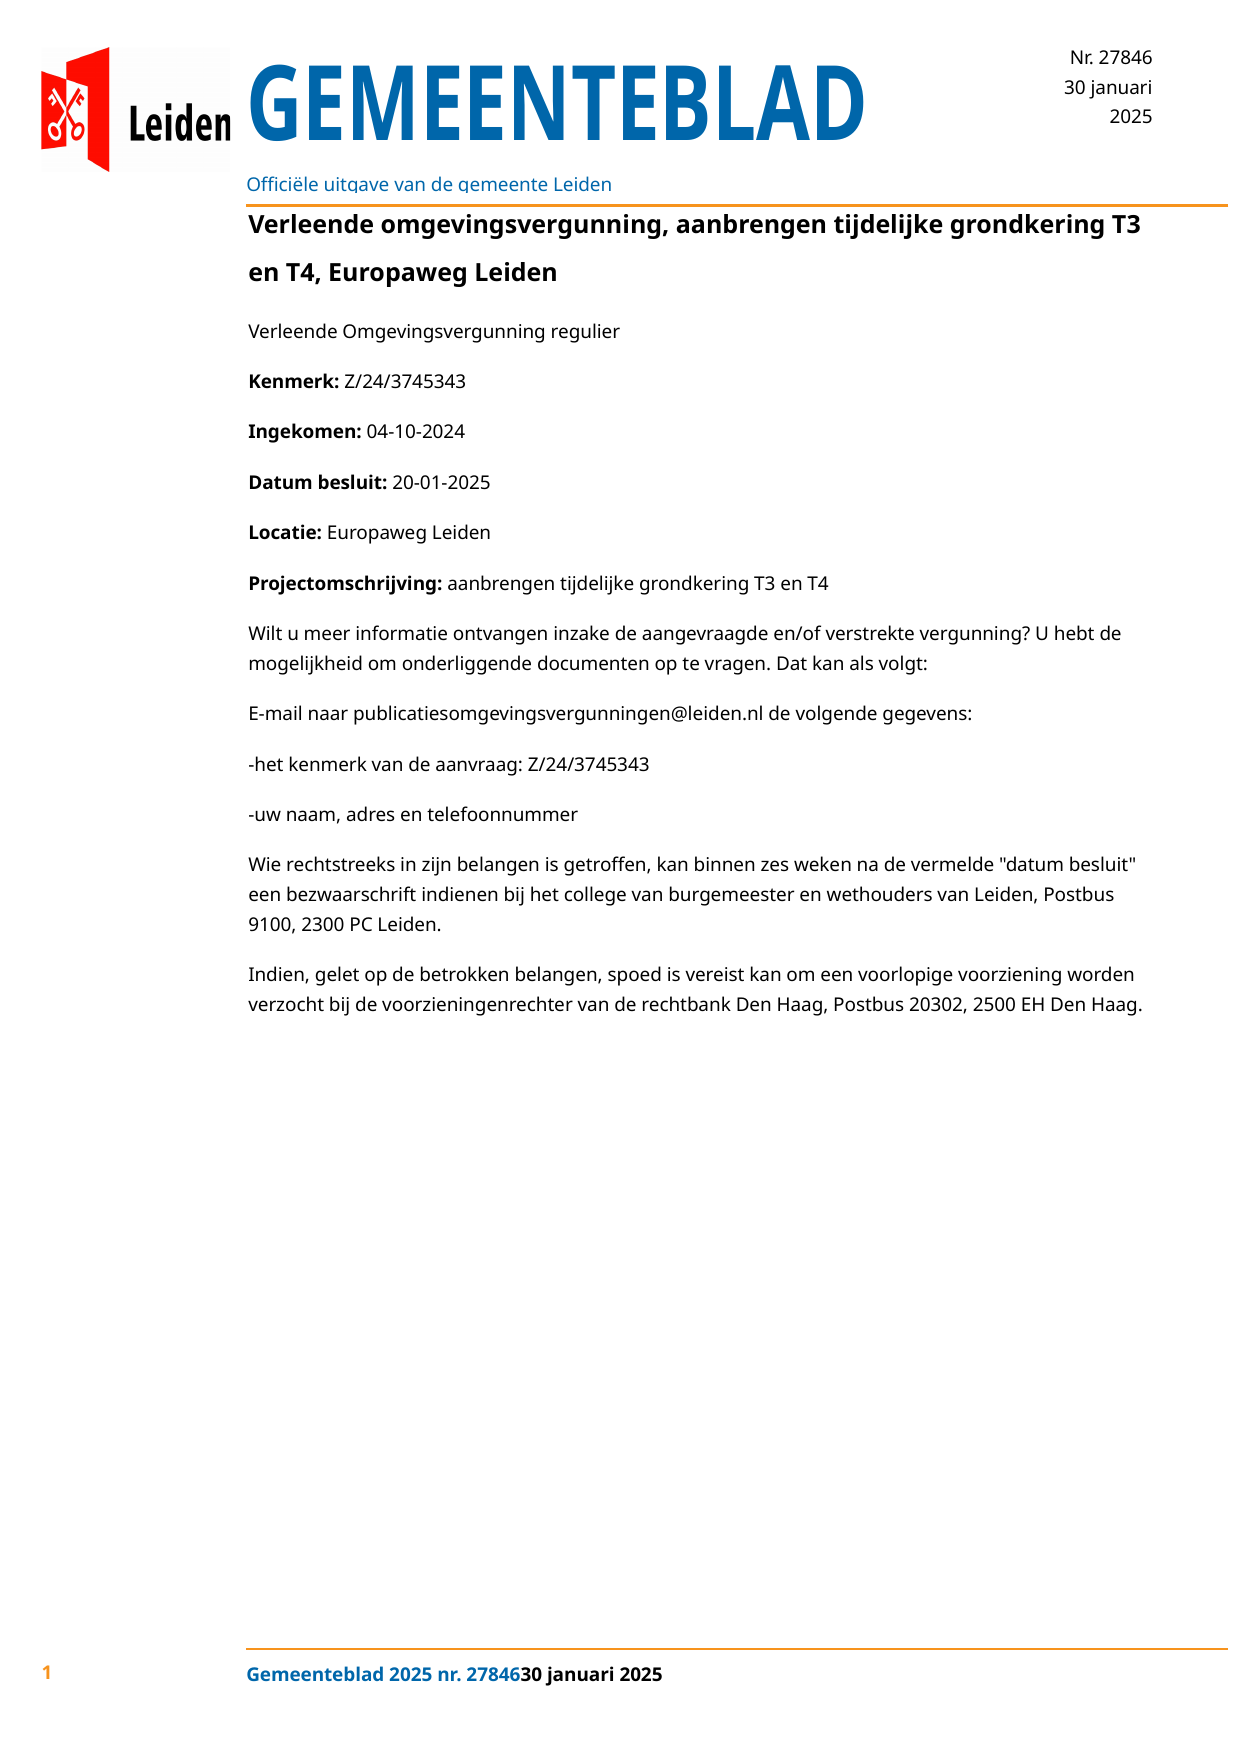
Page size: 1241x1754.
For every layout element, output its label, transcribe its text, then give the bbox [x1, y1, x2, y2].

text E-mail naar publicatiesomgevingsvergunningen@leiden.nl de volgende gegevens: [248, 700, 1152, 726]
text Ingekomen: 04-10-2024 [248, 419, 1152, 444]
text -het kenmerk van de aanvraag: Z/24/3745343 [248, 751, 1152, 777]
text Datum besluit: 20-01-2025 [248, 469, 1152, 495]
text Wilt u meer informatie ontvangen inzake de aangevraagde en/of verstrekte vergunning? U hebt de mogelijkheid om onderliggende documenten op te vragen. Dat kan als volgt: [248, 620, 1152, 676]
text Projectomschrijving: aanbrengen tijdelijke grondkering T3 en T4 [248, 570, 1152, 596]
text Kenmerk: Z/24/3745343 [248, 368, 1152, 394]
text Wie rechtstreeks in zijn belangen is getroffen, kan binnen zes weken na de vermelde "datum besluit" een bezwaarschrift indienen bij het college van burgemeester en wethouders van Leiden, Postbus 9100, 2300 PC Leiden. [248, 852, 1152, 937]
text -uw naam, adres en telefoonnummer [248, 801, 1152, 827]
text Indien, gelet op de betrokken belangen, spoed is vereist kan om een voorlopige voorziening worden verzocht bij de voorzieningenrechter van de rechtbank Den Haag, Postbus 20302, 2500 EH Den Haag. [248, 961, 1152, 1017]
picture [41, 47, 231, 172]
text Verleende Omgevingsvergunning regulier [248, 318, 1152, 344]
text Locatie: Europaweg Leiden [248, 519, 1152, 545]
text Verleende omgevingsvergunning, aanbrengen tijdelijke grondkering T3 en T4, Europaweg Leiden [248, 207, 1152, 288]
